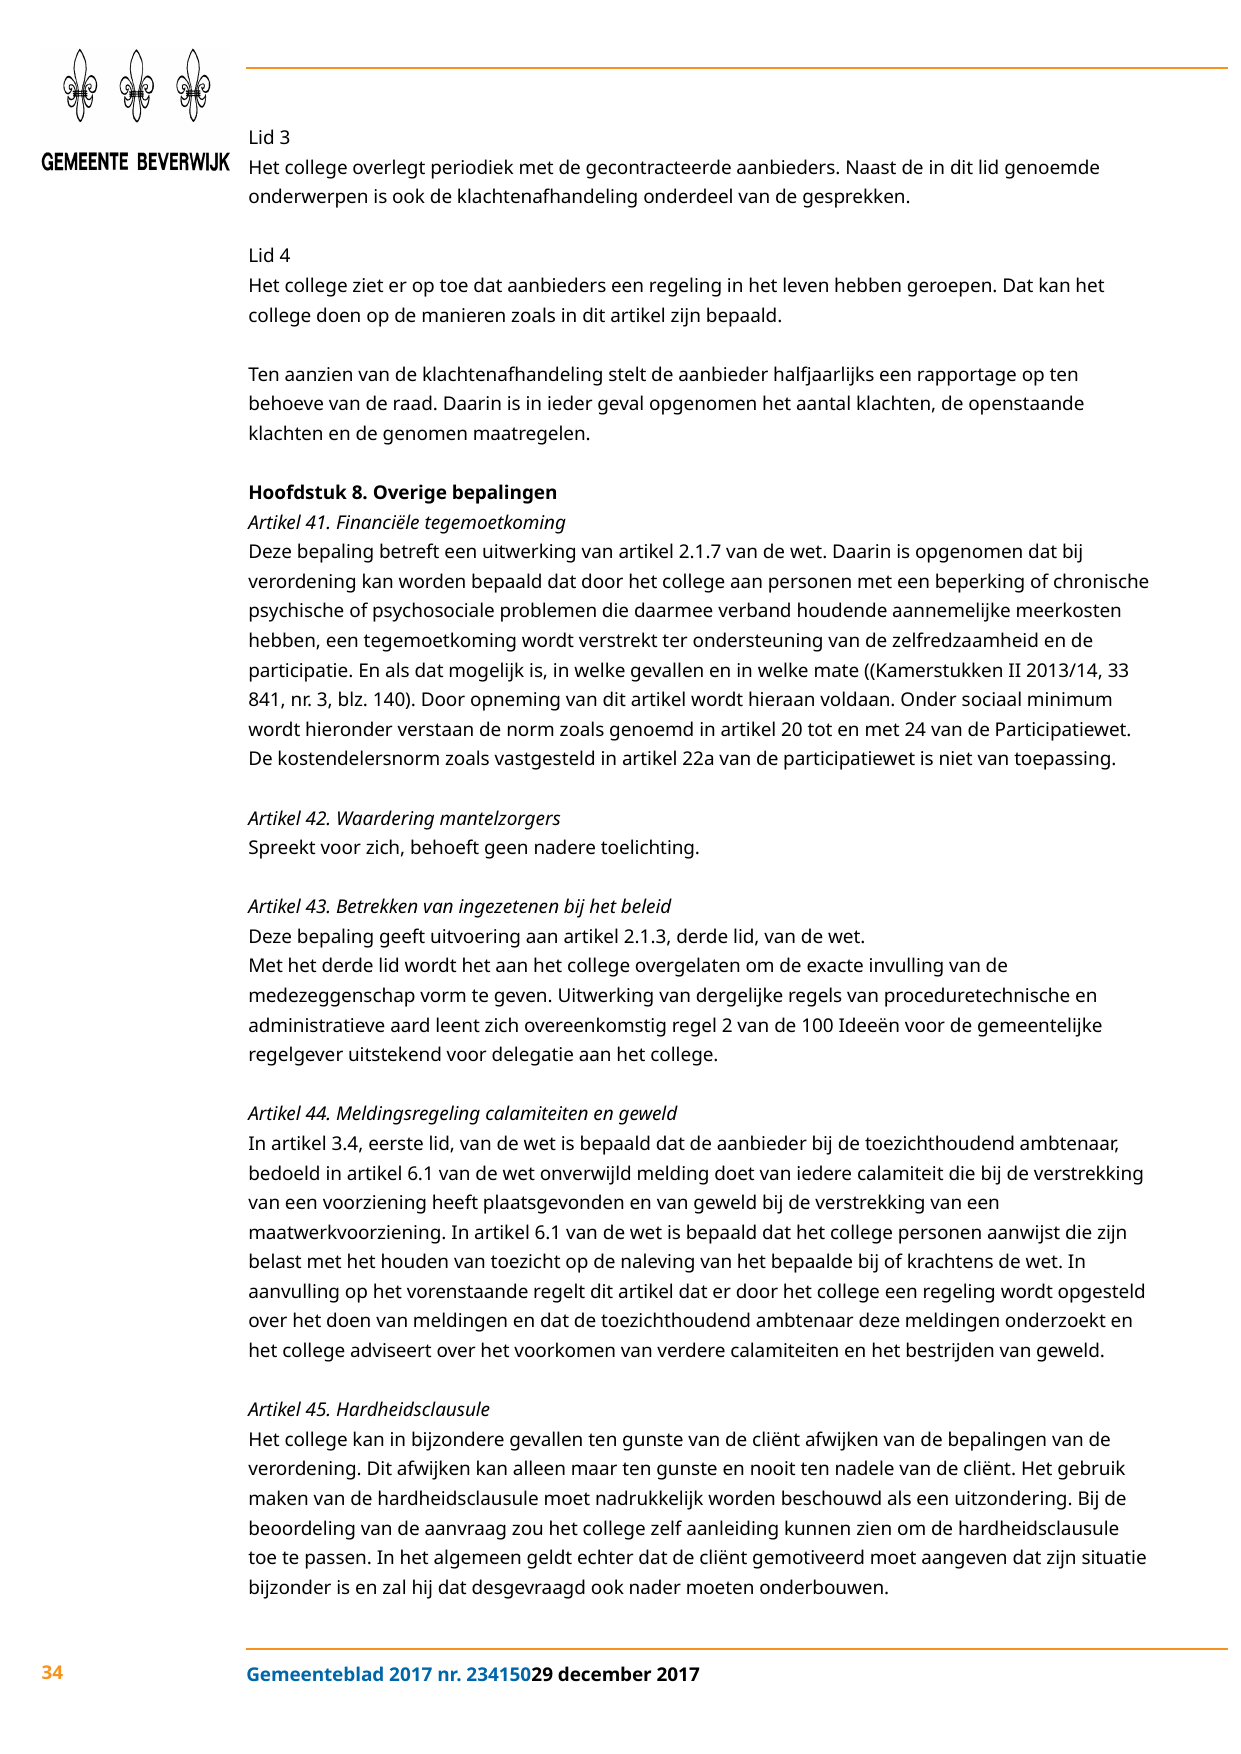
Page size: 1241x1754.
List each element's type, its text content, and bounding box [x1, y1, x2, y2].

text Het college ziet er op toe dat aanbieders een regeling in het leven hebben geroepen. Dat kan het college doen op de manieren zoals in dit artikel zijn bepaald. [248, 272, 1152, 328]
text Ten aanzien van de klachtenafhandeling stelt de aanbieder halfjaarlijks een rapportage op ten behoeve van de raad. Daarin is in ieder geval opgenomen het aantal klachten, de openstaande klachten en de genomen maatregelen. [248, 361, 1152, 446]
picture [41, 47, 231, 172]
text Deze bepaling betreft een uitwerking van artikel 2.1.7 van de wet. Daarin is opgenomen dat bij verordening kan worden bepaald dat door het college aan personen met een beperking of chronische psychische of psychosociale problemen die daarmee verband houdende aannemelijke meerkosten hebben, een tegemoetkoming wordt verstrekt ter ondersteuning van de zelfredzaamheid en de participatie. En als dat mogelijk is, in welke gevallen en in welke mate ((Kamerstukken II 2013/14, 33 841, nr. 3, blz. 140). Door opneming van dit artikel wordt hieraan voldaan. Onder sociaal minimum wordt hieronder verstaan de norm zoals genoemd in artikel 20 tot en met 24 van de Participatiewet. De kostendelersnorm zoals vastgesteld in artikel 22a van de participatiewet is niet van toepassing. [248, 538, 1152, 771]
text In artikel 3.4, eerste lid, van de wet is bepaald dat de aanbieder bij de toezichthoudend ambtenaar, bedoeld in artikel 6.1 van de wet onverwijld melding doet van iedere calamiteit die bij de verstrekking van een voorziening heeft plaatsgevonden en van geweld bij de verstrekking van een maatwerkvoorziening. In artikel 6.1 van de wet is bepaald dat het college personen aanwijst die zijn belast met het houden van toezicht op de naleving van het bepaalde bij of krachtens de wet. In aanvulling op het vorenstaande regelt dit artikel dat er door het college een regeling wordt opgesteld over het doen van meldingen en dat de toezichthoudend ambtenaar deze meldingen onderzoekt en het college adviseert over het voorkomen van verdere calamiteiten en het bestrijden van geweld. [248, 1130, 1152, 1363]
text Lid 4 [248, 243, 1152, 268]
text Artikel 44. Meldingsregeling calamiteiten en geweld [248, 1101, 1152, 1126]
text Artikel 45. Hardheidsclausule [248, 1396, 1152, 1422]
text Hoofdstuk 8. Overige bepalingen [248, 479, 1152, 505]
text Artikel 42. Waardering mantelzorgers [248, 805, 1152, 831]
text Spreekt voor zich, behoeft geen nadere toelichting. [248, 834, 1152, 860]
text Artikel 41. Financiële tegemoetkoming [248, 509, 1152, 535]
text Lid 3 [248, 124, 1152, 150]
text Het college overlegt periodiek met de gecontracteerde aanbieders. Naast de in dit lid genoemde onderwerpen is ook de klachtenafhandeling onderdeel van de gesprekken. [248, 154, 1152, 209]
text Met het derde lid wordt het aan het college overgelaten om de exacte invulling van de medezeggenschap vorm te geven. Uitwerking van dergelijke regels van proceduretechnische en administratieve aard leent zich overeenkomstig regel 2 van de 100 Ideeën voor de gemeentelijke regelgever uitstekend voor delegatie aan het college. [248, 953, 1152, 1067]
text Deze bepaling geeft uitvoering aan artikel 2.1.3, derde lid, van de wet. [248, 923, 1152, 949]
text Artikel 43. Betrekken van ingezetenen bij het beleid [248, 893, 1152, 919]
text Het college kan in bijzondere gevallen ten gunste van de cliënt afwijken van de bepalingen van de verordening. Dit afwijken kan alleen maar ten gunste en nooit ten nadele van de cliënt. Het gebruik maken van de hardheidsclausule moet nadrukkelijk worden beschouwd als een uitzondering. Bij de beoordeling van de aanvraag zou het college zelf aanleiding kunnen zien om de hardheidsclausule toe te passen. In het algemeen geldt echter dat de cliënt gemotiveerd moet aangeven dat zijn situatie bijzonder is en zal hij dat desgevraagd ook nader moeten onderbouwen. [248, 1426, 1152, 1600]
